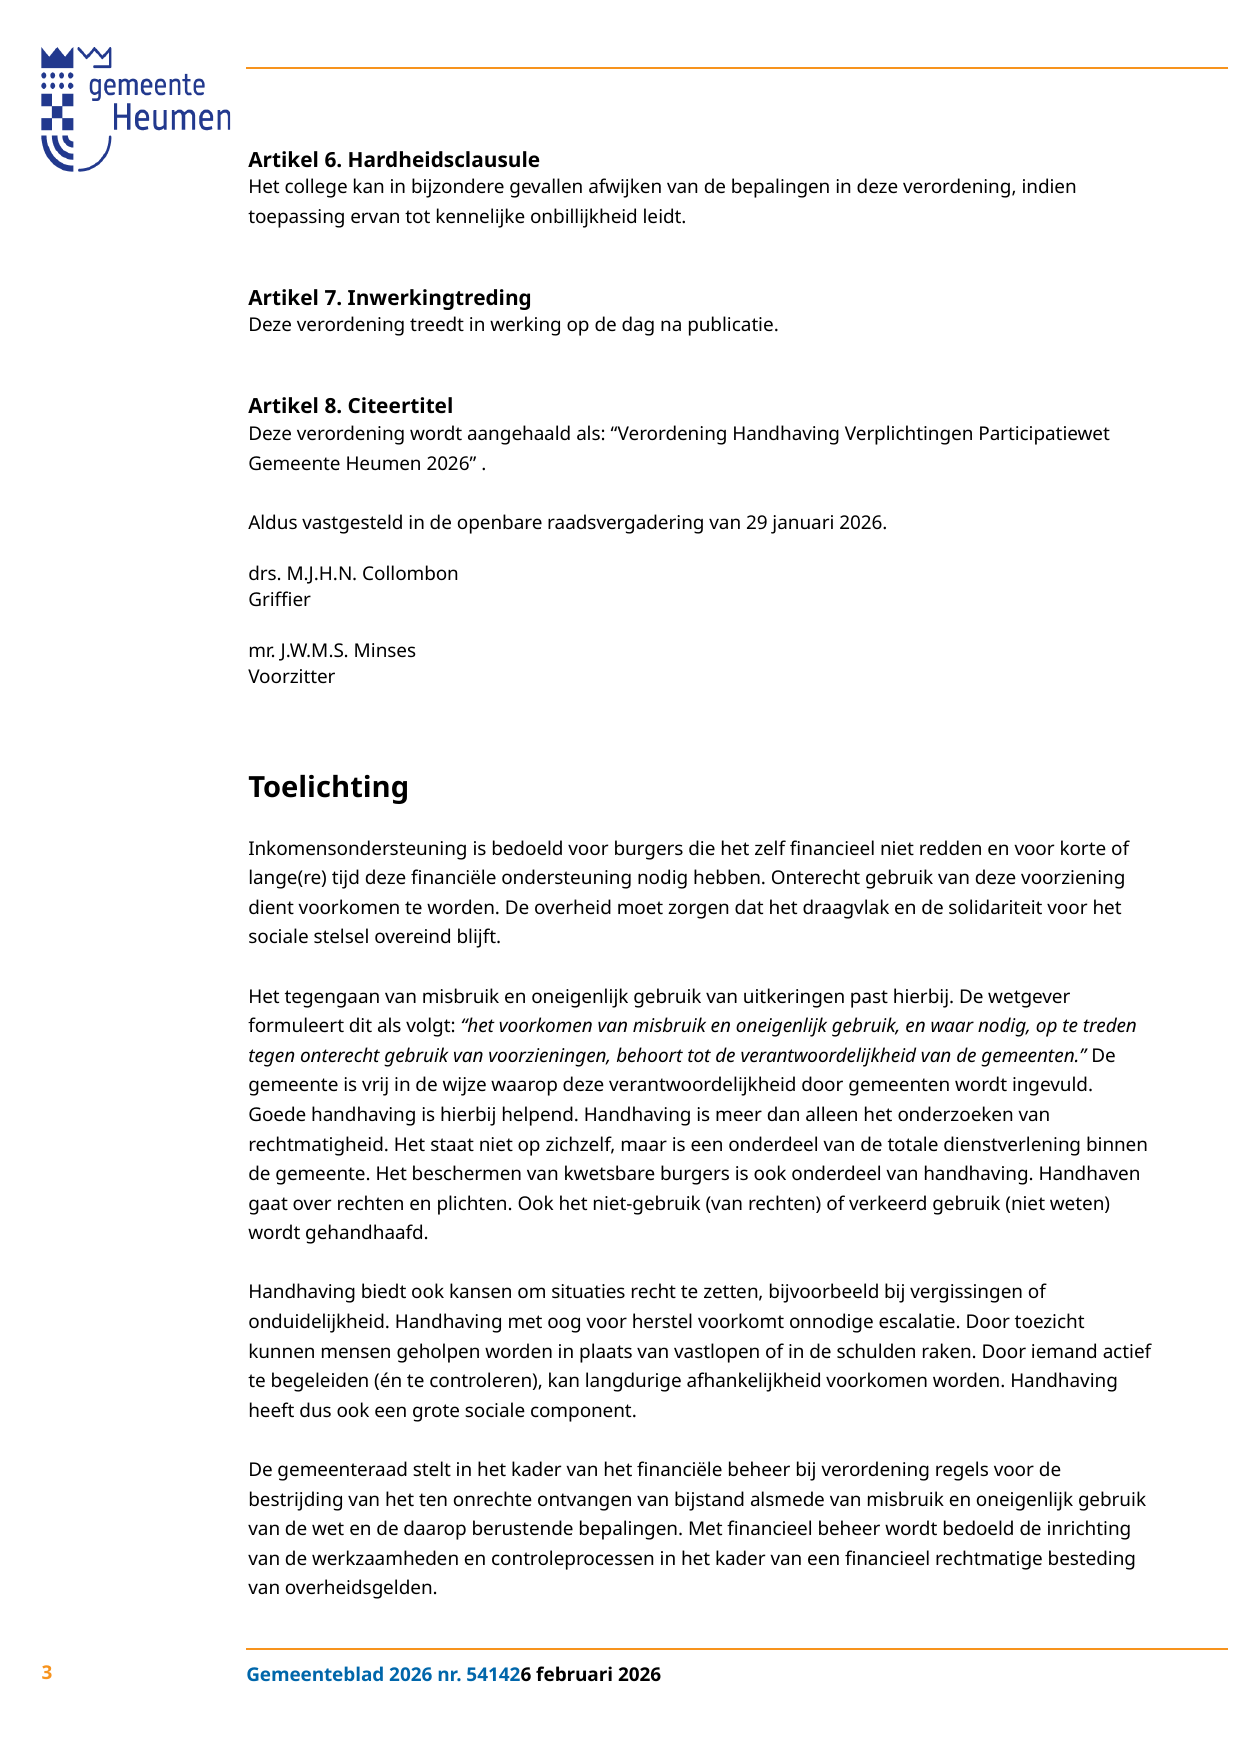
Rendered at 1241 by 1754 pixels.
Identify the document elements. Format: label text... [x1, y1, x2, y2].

text Artikel 6. Hardheidsclausule [248, 145, 1152, 174]
text mr. J.W.M.S. Minses [248, 637, 1152, 663]
text Deze verordening wordt aangehaald als: “Verordening Handhaving Verplichtingen Participatiewet Gemeente Heumen 2026” . [248, 420, 1152, 475]
text Het college kan in bijzondere gevallen afwijken van de bepalingen in deze verordening, indien toepassing ervan tot kennelijke onbillijkheid leidt. [248, 174, 1152, 229]
text Het tegengaan van misbruik en oneigenlijk gebruik van uitkeringen past hierbij. De wetgever formuleert dit als volgt: “het voorkomen van misbruik en oneigenlijk gebruik, en waar nodig, op te treden tegen onterecht gebruik van voorzieningen, behoort tot de verantwoordelijkheid van de gemeenten.” De gemeente is vrij in de wijze waarop deze verantwoordelijkheid door gemeenten wordt ingevuld. Goede handhaving is hierbij helpend. Handhaving is meer dan alleen het onderzoeken van rechtmatigheid. Het staat niet op zichzelf, maar is een onderdeel van de totale dienstverlening binnen de gemeente. Het beschermen van kwetsbare burgers is ook onderdeel van handhaving. Handhaven gaat over rechten en plichten. Ook het niet-gebruik (van rechten) of verkeerd gebruik (niet weten) wordt gehandhaafd. [248, 983, 1152, 1245]
text Voorzitter [248, 663, 1152, 689]
text Aldus vastgesteld in de openbare raadsvergadering van 29 januari 2026. [248, 509, 1152, 534]
text De gemeenteraad stelt in het kader van het financiële beheer bij verordening regels voor de bestrijding van het ten onrechte ontvangen van bijstand alsmede van misbruik en oneigenlijk gebruik van de wet en de daarop berustende bepalingen. Met financieel beheer wordt bedoeld de inrichting van de werkzaamheden en controleprocessen in het kader van een financieel rechtmatige besteding van overheidsgelden. [248, 1456, 1152, 1600]
text Artikel 7. Inwerkingtreding [248, 283, 1152, 312]
picture [41, 47, 231, 172]
text Deze verordening treedt in werking op de dag na publicatie. [248, 312, 1152, 337]
text Toelichting [248, 766, 1152, 806]
text Griffier [248, 586, 1152, 612]
text Handhaving biedt ook kansen om situaties recht te zetten, bijvoorbeeld bij vergissingen of onduidelijkheid. Handhaving met oog voor herstel voorkomt onnodige escalatie. Door toezicht kunnen mensen geholpen worden in plaats van vastlopen of in de schulden raken. Door iemand actief te begeleiden (én te controleren), kan langdurige afhankelijkheid voorkomen worden. Handhaving heeft dus ook een grote sociale component. [248, 1279, 1152, 1423]
text Artikel 8. Citeertitel [248, 392, 1152, 420]
text drs. M.J.H.N. Collombon [248, 560, 1152, 586]
text Inkomensondersteuning is bedoeld voor burgers die het zelf financieel niet redden en voor korte of lange(re) tijd deze financiële ondersteuning nodig hebben. Onterecht gebruik van deze voorziening dient voorkomen te worden. De overheid moet zorgen dat het draagvlak en de solidariteit voor het sociale stelsel overeind blijft. [248, 835, 1152, 949]
